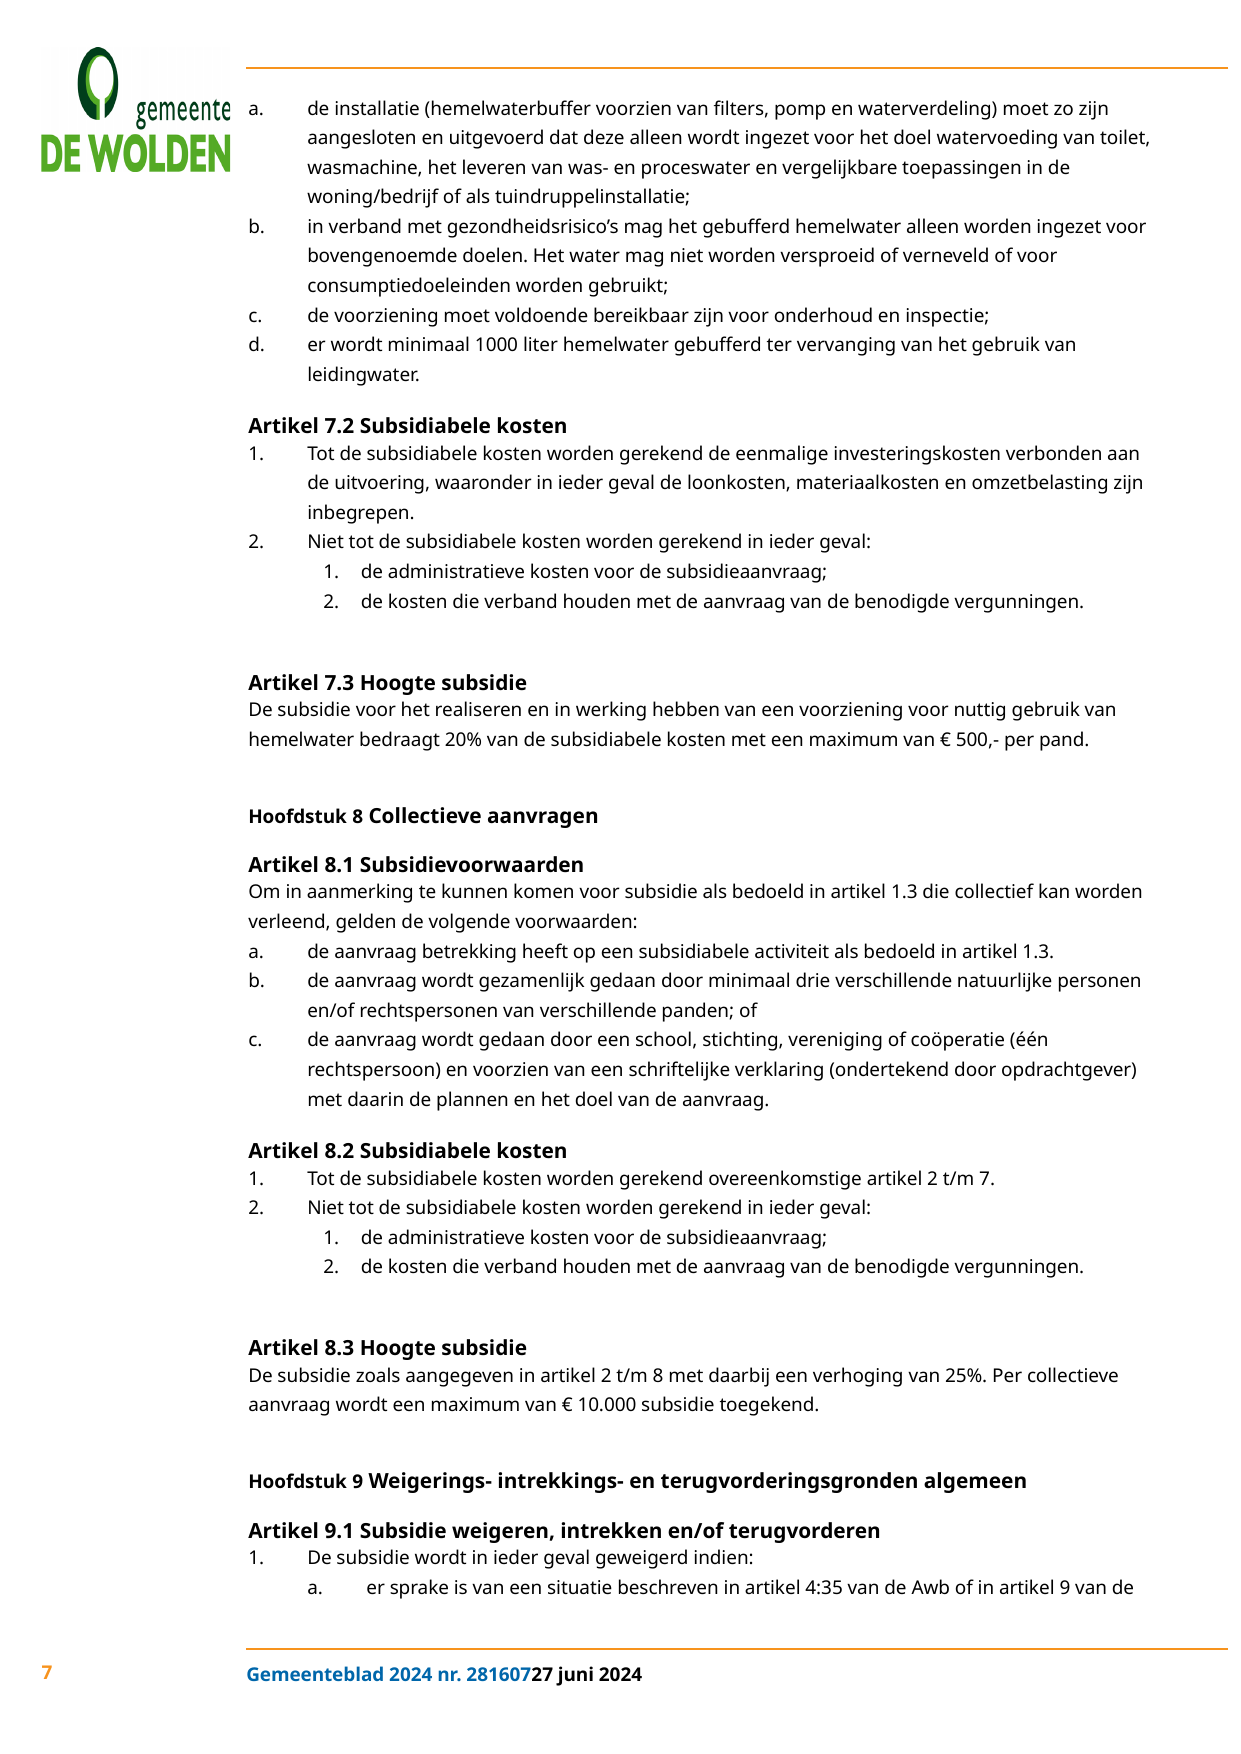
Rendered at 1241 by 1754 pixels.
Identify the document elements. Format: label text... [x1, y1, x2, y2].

list Niet tot de subsidiabele kosten worden gerekend in ieder geval: [248, 1194, 1152, 1220]
list de kosten die verband houden met de aanvraag van de benodigde vergunningen. [323, 588, 1152, 613]
list de installatie (hemelwaterbuffer voorzien van filters, pomp en waterverdeling) moet zo zijn aangesloten en uitgevoerd dat deze alleen wordt ingezet voor het doel watervoeding van toilet, wasmachine, het leveren van was- en proceswater en vergelijkbare toepassingen in de woning/bedrijf of als tuindruppelinstallatie; [248, 95, 1152, 209]
text Hoofdstuk 8 Collectieve aanvragen [248, 801, 1152, 829]
text Om in aanmerking te kunnen komen voor subsidie als bedoeld in artikel 1.3 die collectief kan worden verleend, gelden de volgende voorwaarden: [248, 879, 1152, 934]
text Artikel 8.3 Hoogte subsidie [248, 1333, 1152, 1362]
list er sprake is van een situatie beschreven in artikel 4:35 van de Awb of in artikel 9 van de [307, 1574, 1152, 1600]
list Tot de subsidiabele kosten worden gerekend de eenmalige investeringskosten verbonden aan de uitvoering, waaronder in ieder geval de loonkosten, materiaalkosten en omzetbelasting zijn inbegrepen. [248, 440, 1152, 525]
list de voorziening moet voldoende bereikbaar zijn voor onderhoud en inspectie; [248, 302, 1152, 328]
text Artikel 7.3 Hoogte subsidie [248, 668, 1152, 696]
text De subsidie zoals aangegeven in artikel 2 t/m 8 met daarbij een verhoging van 25%. Per collectieve aanvraag wordt een maximum van € 10.000 subsidie toegekend. [248, 1362, 1152, 1417]
text Artikel 9.1 Subsidie weigeren, intrekken en/of terugvorderen [248, 1516, 1152, 1544]
list Tot de subsidiabele kosten worden gerekend overeenkomstige artikel 2 t/m 7. [248, 1165, 1152, 1190]
list de aanvraag wordt gezamenlijk gedaan door minimaal drie verschillende natuurlijke personen en/of rechtspersonen van verschillende panden; of [248, 967, 1152, 1023]
list Niet tot de subsidiabele kosten worden gerekend in ieder geval: [248, 529, 1152, 554]
text Artikel 8.1 Subsidievoorwaarden [248, 850, 1152, 879]
text Artikel 8.2 Subsidiabele kosten [248, 1136, 1152, 1165]
text De subsidie voor het realiseren en in werking hebben van een voorziening voor nuttig gebruik van hemelwater bedraagt 20% van de subsidiabele kosten met een maximum van € 500,- per pand. [248, 696, 1152, 752]
list de aanvraag betrekking heeft op een subsidiabele activiteit als bedoeld in artikel 1.3. [248, 938, 1152, 964]
list in verband met gezondheidsrisico’s mag het gebufferd hemelwater alleen worden ingezet voor bovengenoemde doelen. Het water mag niet worden versproeid of verneveld of voor consumptiedoeleinden worden gebruikt; [248, 213, 1152, 298]
text Hoofdstuk 9 Weigerings- intrekkings- en terugvorderingsgronden algemeen [248, 1467, 1152, 1495]
list De subsidie wordt in ieder geval geweigerd indien: [248, 1544, 1152, 1570]
list de kosten die verband houden met de aanvraag van de benodigde vergunningen. [323, 1253, 1152, 1279]
list de aanvraag wordt gedaan door een school, stichting, vereniging of coöperatie (één rechtspersoon) en voorzien van een schriftelijke verklaring (ondertekend door opdrachtgever) met daarin de plannen en het doel van de aanvraag. [248, 1027, 1152, 1112]
list de administratieve kosten voor de subsidieaanvraag; [323, 1224, 1152, 1249]
list er wordt minimaal 1000 liter hemelwater gebufferd ter vervanging van het gebruik van leidingwater. [248, 331, 1152, 387]
text Artikel 7.2 Subsidiabele kosten [248, 411, 1152, 440]
picture [41, 47, 231, 172]
list de administratieve kosten voor de subsidieaanvraag; [323, 558, 1152, 584]
